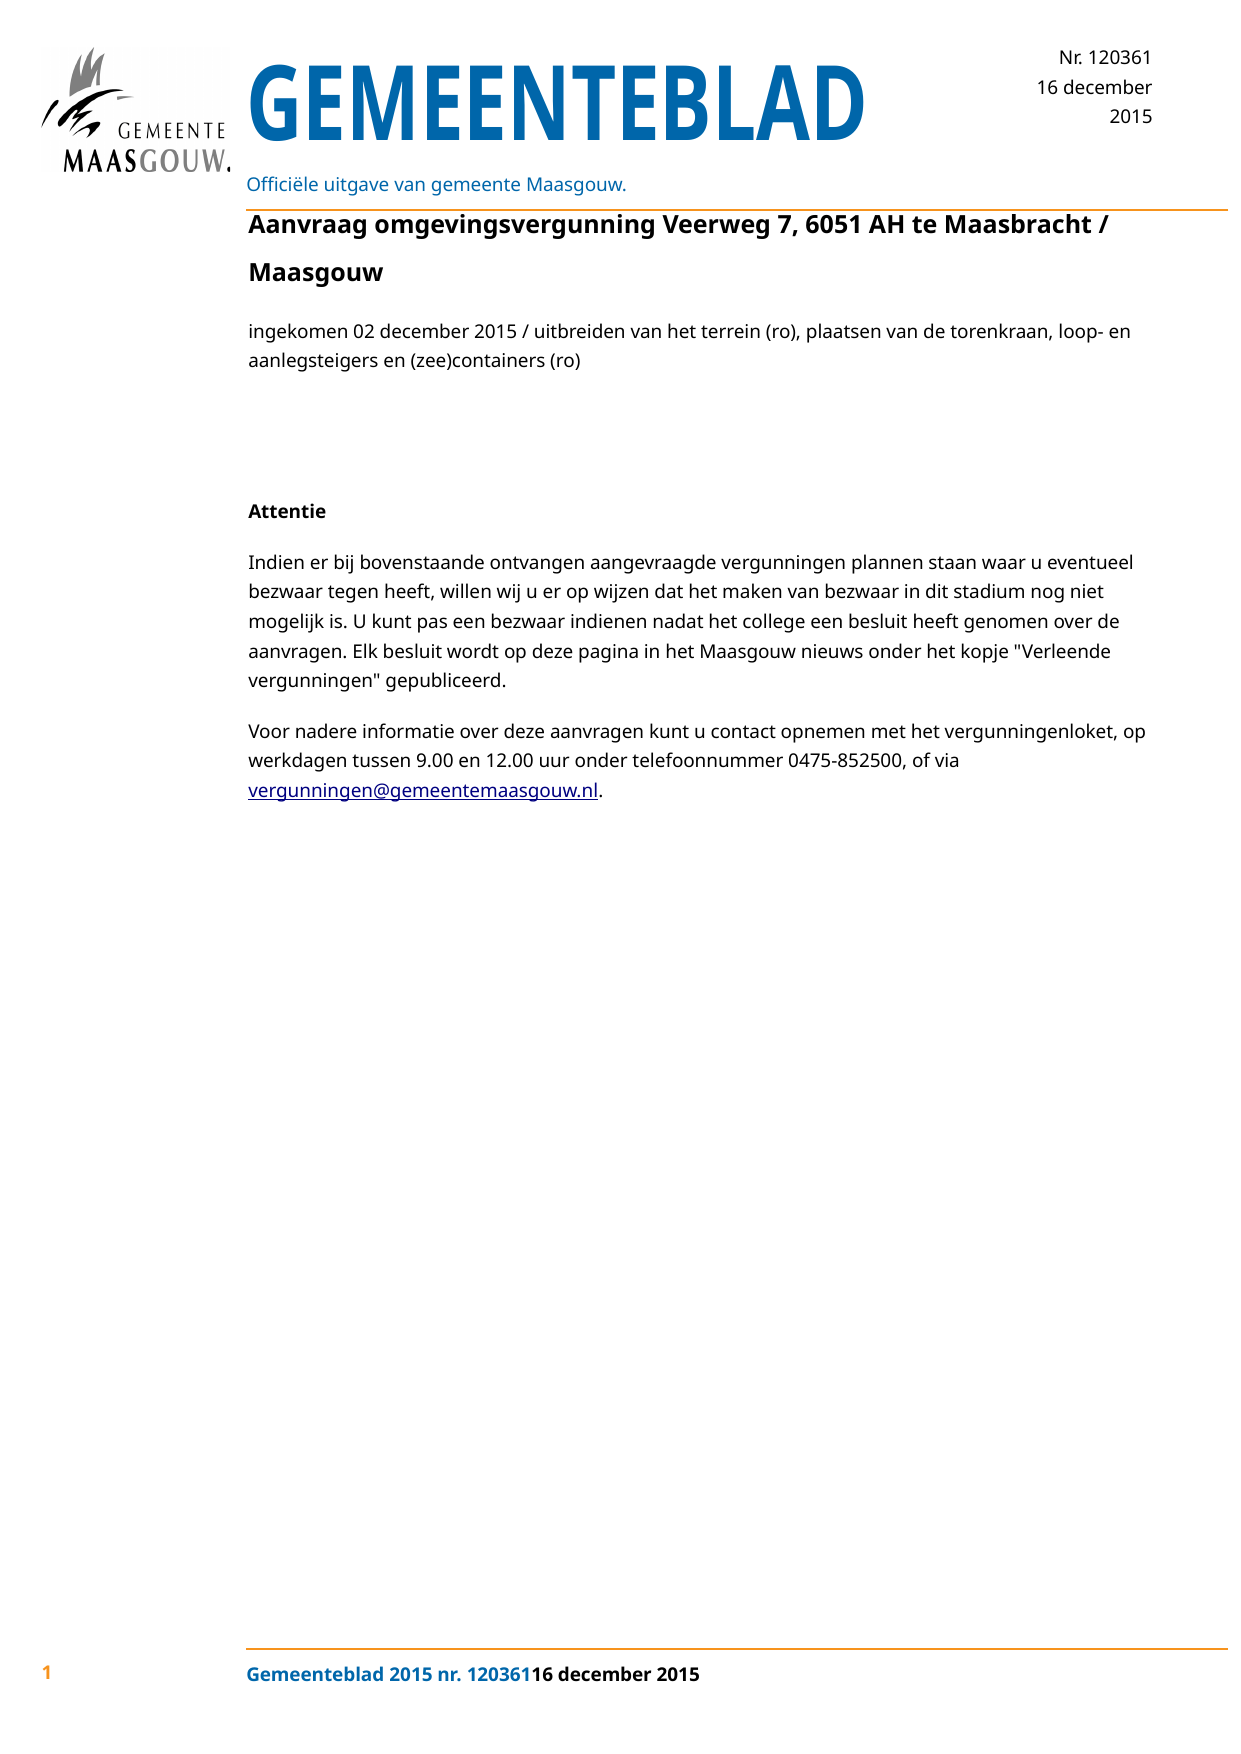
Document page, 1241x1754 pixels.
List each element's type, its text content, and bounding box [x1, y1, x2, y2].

text Voor nadere informatie over deze aanvragen kunt u contact opnemen met het vergunningenloket, op werkdagen tussen 9.00 en 12.00 uur onder telefoonnummer 0475-852500, of via vergunningen@gemeentemaasgouw.nl. [248, 718, 1152, 803]
text Attentie [248, 499, 1152, 524]
text ingekomen 02 december 2015 / uitbreiden van het terrein (ro), plaatsen van de torenkraan, loop- en aanlegsteigers en (zee)containers (ro) [248, 318, 1152, 373]
text Indien er bij bovenstaande ontvangen aangevraagde vergunningen plannen staan waar u eventueel bezwaar tegen heeft, willen wij u er op wijzen dat het maken van bezwaar in dit stadium nog niet mogelijk is. U kunt pas een bezwaar indienen nadat het college een besluit heeft genomen over de aanvragen. Elk besluit wordt op deze pagina in het Maasgouw nieuws onder het kopje "Verleende vergunningen" gepubliceerd. [248, 549, 1152, 693]
text Aanvraag omgevingsvergunning Veerweg 7, 6051 AH te Maasbracht / Maasgouw [248, 211, 1152, 288]
picture [41, 47, 231, 172]
